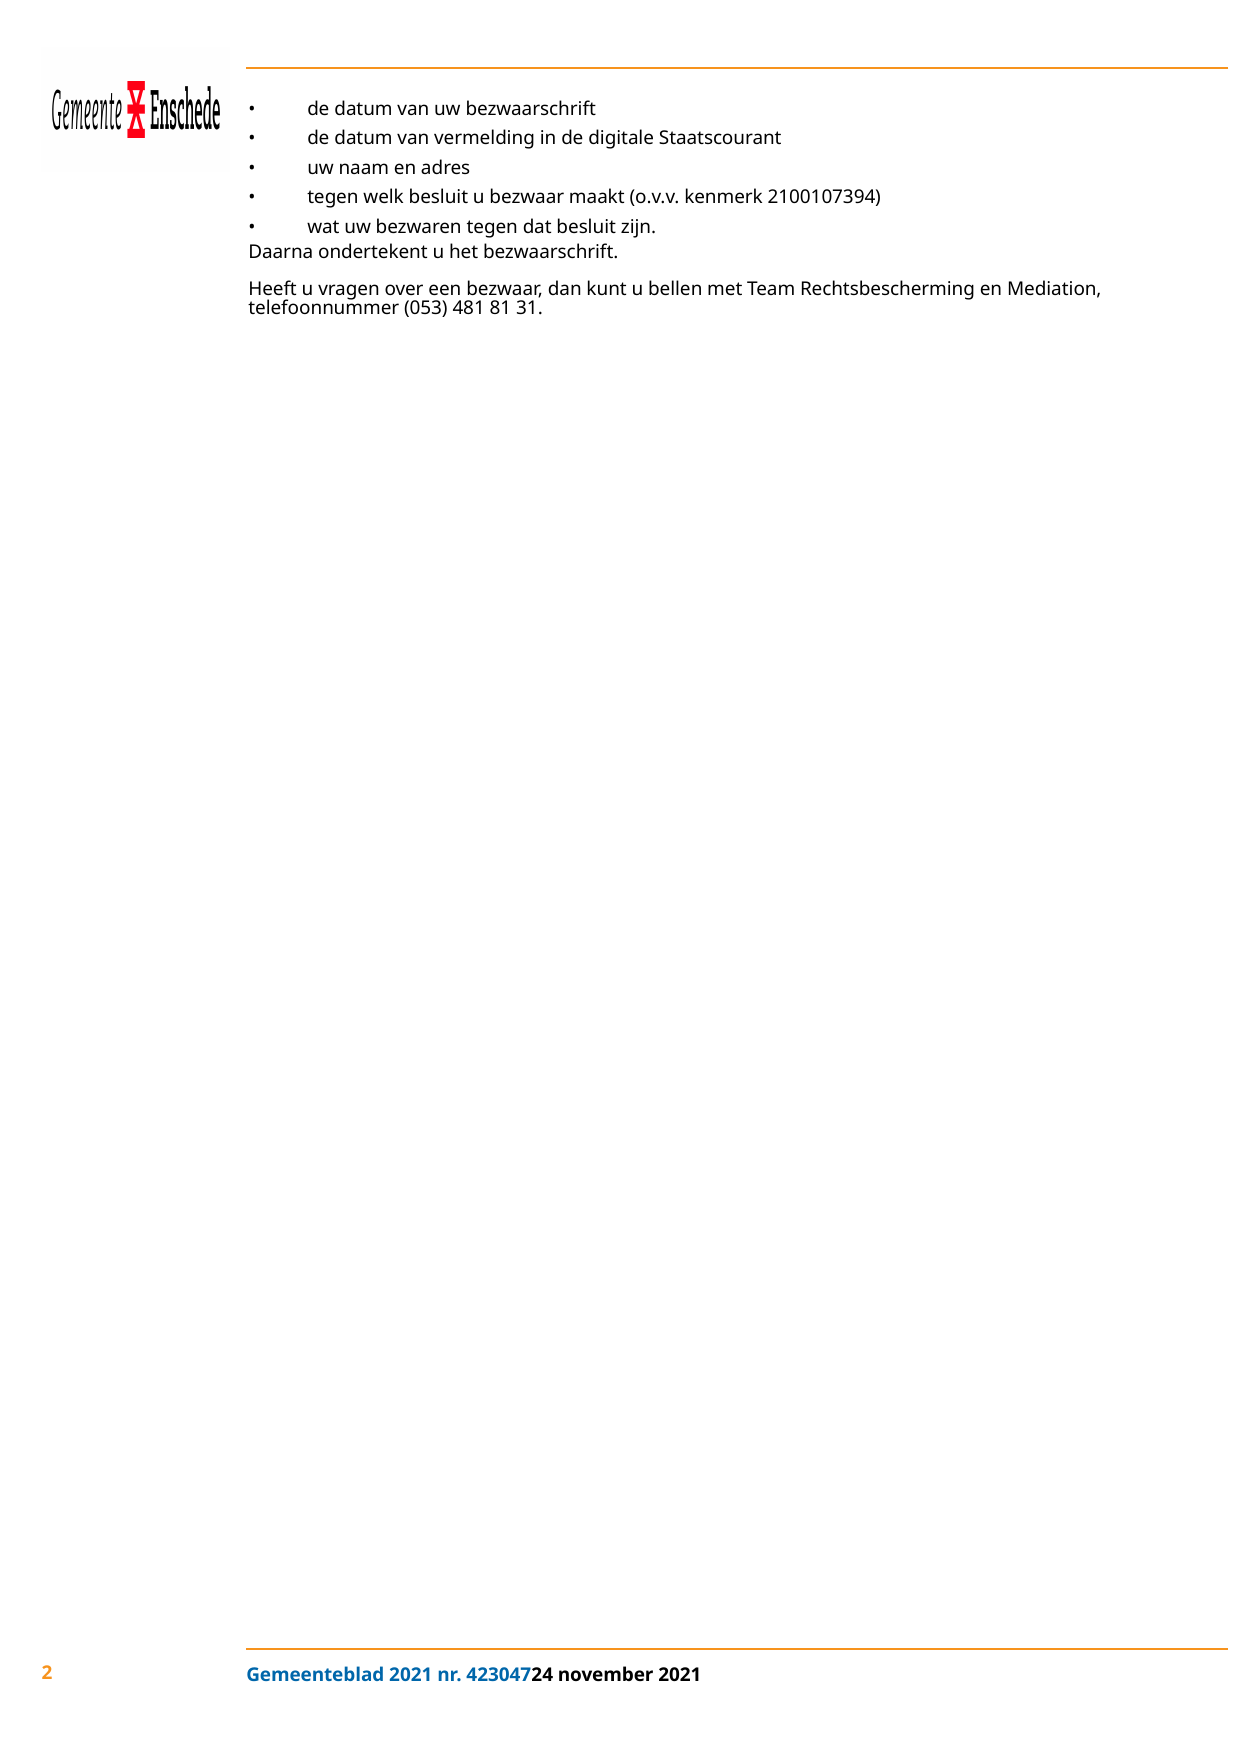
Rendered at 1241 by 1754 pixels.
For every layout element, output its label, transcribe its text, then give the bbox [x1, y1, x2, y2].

list tegen welk besluit u bezwaar maakt (o.v.v. kenmerk 2100107394) [248, 183, 1152, 209]
list de datum van vermelding in de digitale Staatscourant [248, 124, 1152, 150]
picture [41, 47, 231, 172]
list wat uw bezwaren tegen dat besluit zijn. [248, 213, 1152, 239]
text Heeft u vragen over een bezwaar, dan kunt u bellen met Team Rechtsbescherming en Mediation, telefoonnummer (053) 481 81 31. [248, 280, 1152, 318]
list uw naam en adres [248, 154, 1152, 180]
list de datum van uw bezwaarschrift [248, 95, 1152, 121]
text Daarna ondertekent u het bezwaarschrift. [248, 243, 1152, 262]
